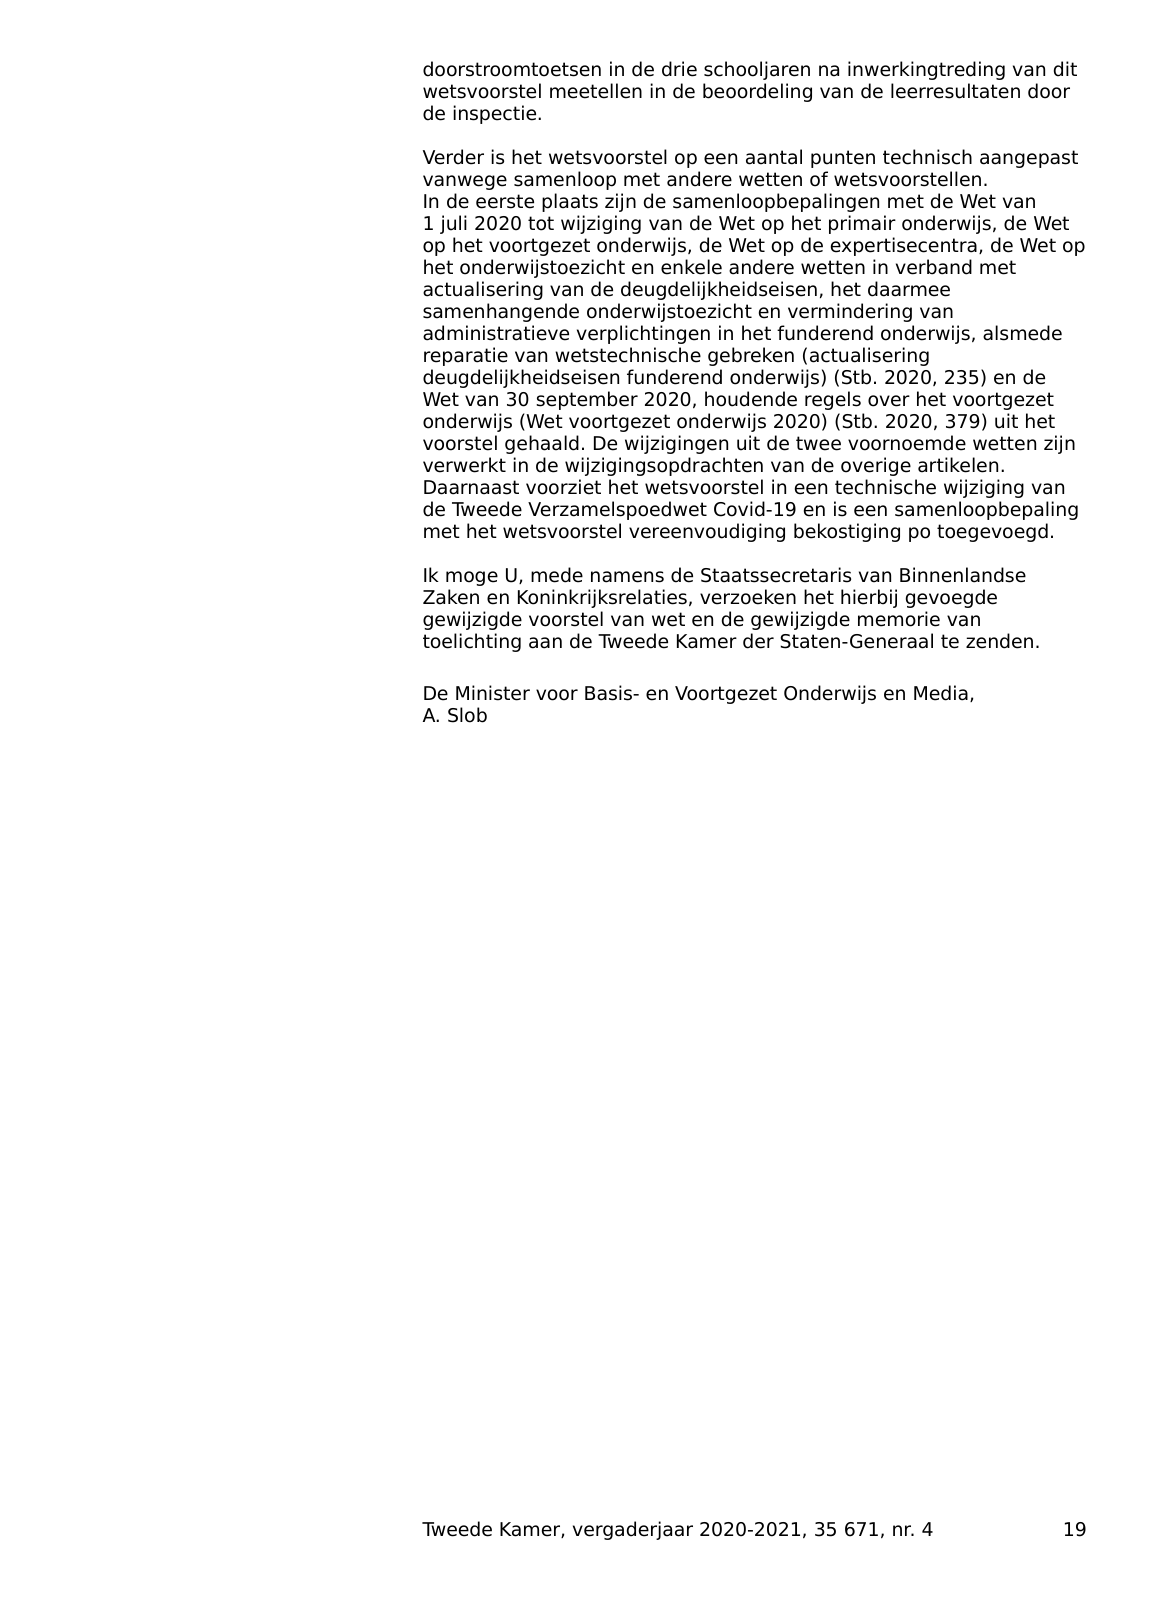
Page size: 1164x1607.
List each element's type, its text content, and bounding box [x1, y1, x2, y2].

text Verder is het wetsvoorstel op een aantal punten technisch aangepast vanwege samenloop met andere wetten of wetsvoorstellen. [422, 147, 1087, 191]
text Ik moge U, mede namens de Staatssecretaris van Binnenlandse Zaken en Koninkrijksrelaties, verzoeken het hierbij gevoegde gewijzigde voorstel van wet en de gewijzigde memorie van toelichting aan de Tweede Kamer der Staten-Generaal te zenden. [422, 565, 1087, 653]
text doorstroomtoetsen in de drie schooljaren na inwerkingtreding van dit wetsvoorstel meetellen in de beoordeling van de leerresultaten door de inspectie. [422, 59, 1087, 125]
text Daarnaast voorziet het wetsvoorstel in een technische wijziging van de Tweede Verzamelspoedwet Covid-19 en is een samenloopbepaling met het wetsvoorstel vereenvoudiging bekostiging po toegevoegd. [422, 477, 1087, 543]
text In de eerste plaats zijn de samenloopbepalingen met de Wet van 1 juli 2020 tot wijziging van de Wet op het primair onderwijs, de Wet op het voortgezet onderwijs, de Wet op de expertisecentra, de Wet op het onderwijstoezicht en enkele andere wetten in verband met actualisering van de deugdelijkheidseisen, het daarmee samenhangende onderwijstoezicht en vermindering van administratieve verplichtingen in het funderend onderwijs, alsmede reparatie van wetstechnische gebreken (actualisering deugdelijkheidseisen funderend onderwijs) (Stb. 2020, 235) en de Wet van 30 september 2020, houdende regels over het voortgezet onderwijs (Wet voortgezet onderwijs 2020) (Stb. 2020, 379) uit het voorstel gehaald. De wijzigingen uit de twee voornoemde wetten zijn verwerkt in de wijzigingsopdrachten van de overige artikelen. [422, 191, 1087, 477]
text De Minister voor Basis- en Voortgezet Onderwijs en Media, A. Slob [422, 683, 1087, 727]
